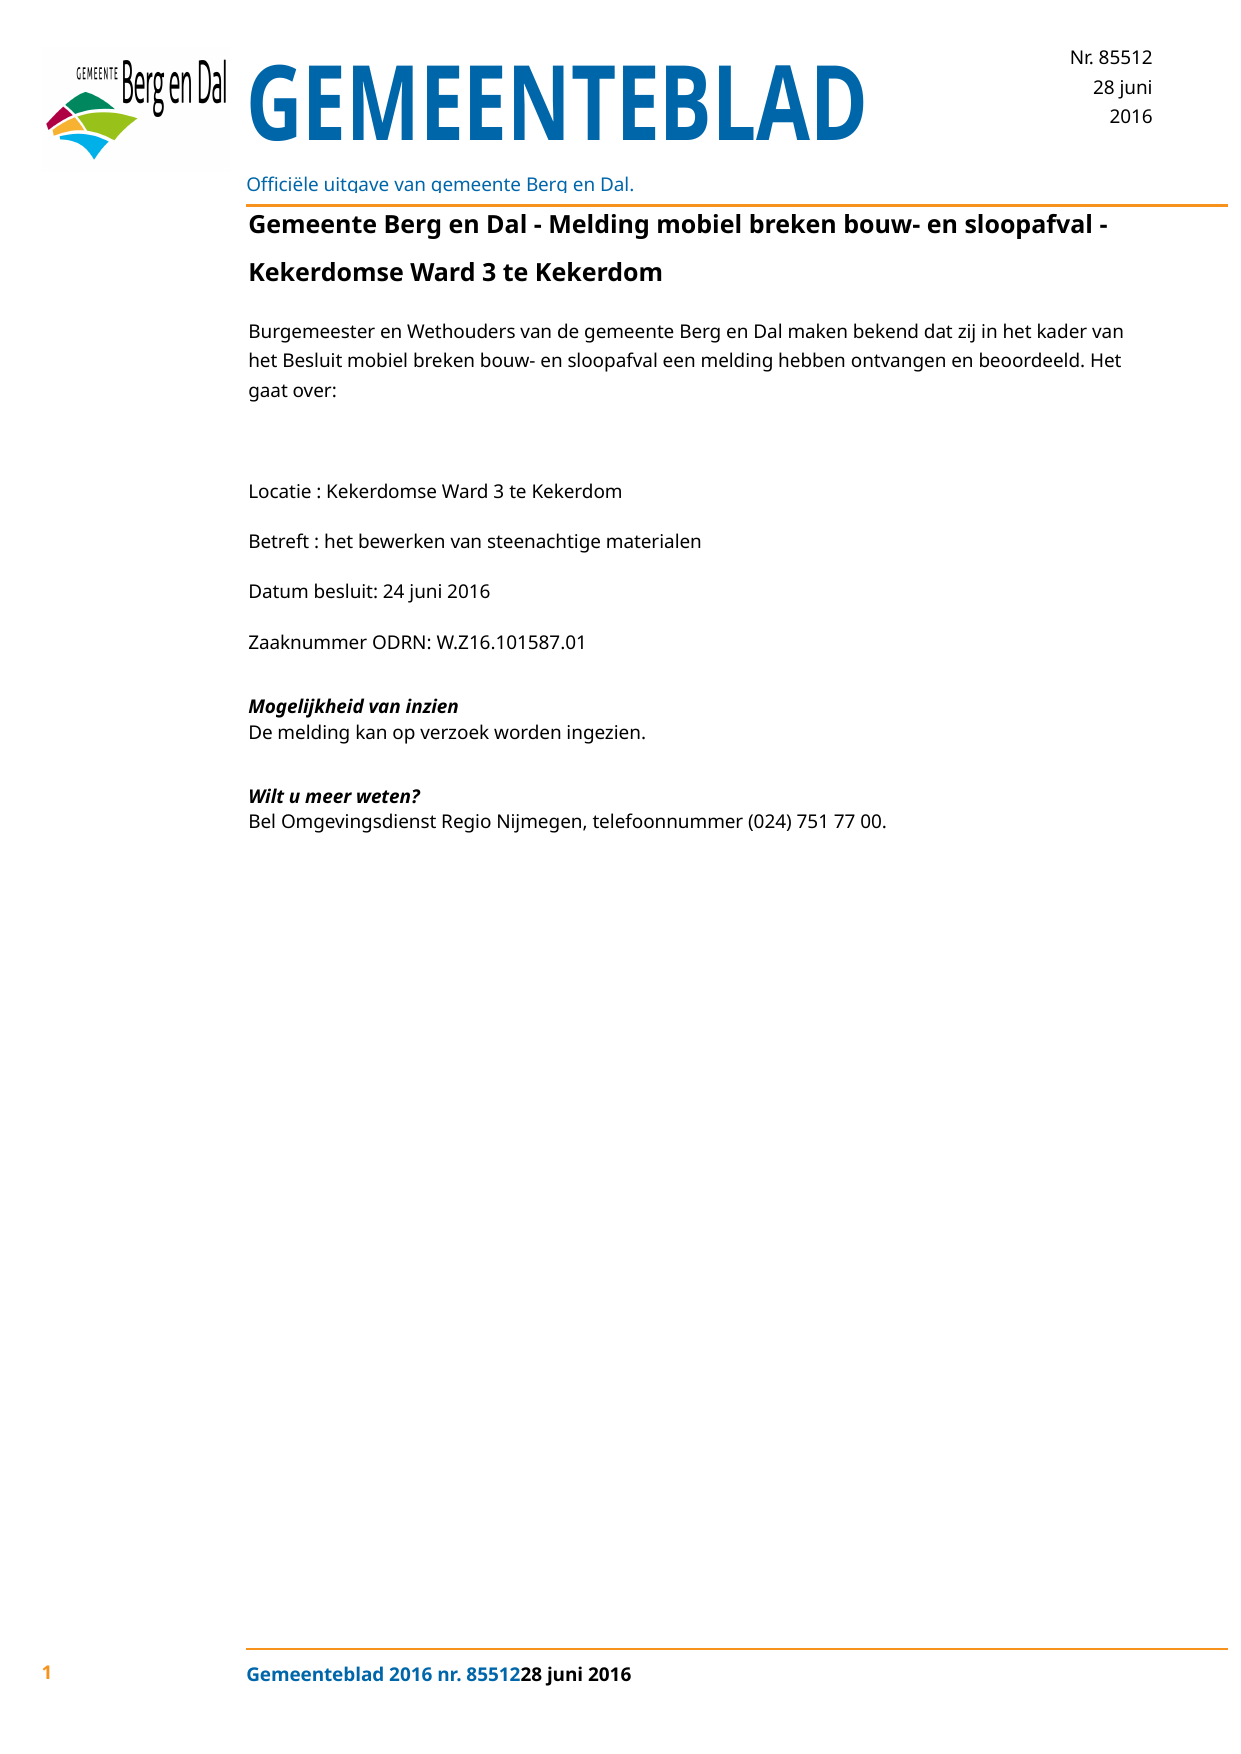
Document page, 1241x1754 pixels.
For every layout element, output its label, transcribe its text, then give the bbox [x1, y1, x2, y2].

text Locatie : Kekerdomse Ward 3 te Kekerdom [248, 478, 1152, 504]
text De melding kan op verzoek worden ingezien. [248, 719, 1152, 744]
text Datum besluit: 24 juni 2016 [248, 579, 1152, 604]
text Gemeente Berg en Dal - Melding mobiel breken bouw- en sloopafval - Kekerdomse Ward 3 te Kekerdom [248, 207, 1152, 288]
text Burgemeester en Wethouders van de gemeente Berg en Dal maken bekend dat zij in het kader van het Besluit mobiel breken bouw- en sloopafval een melding hebben ontvangen en beoordeeld. Het gaat over: [248, 318, 1152, 403]
text Betreft : het bewerken van steenachtige materialen [248, 528, 1152, 554]
text Zaaknummer ODRN: W.Z16.101587.01 [248, 629, 1152, 655]
text Mogelijkheid van inzien [248, 693, 1152, 719]
text Wilt u meer weten? [248, 783, 1152, 808]
picture [41, 47, 231, 172]
text Bel Omgevingsdienst Regio Nijmegen, telefoonnummer (024) 751 77 00. [248, 808, 1152, 834]
